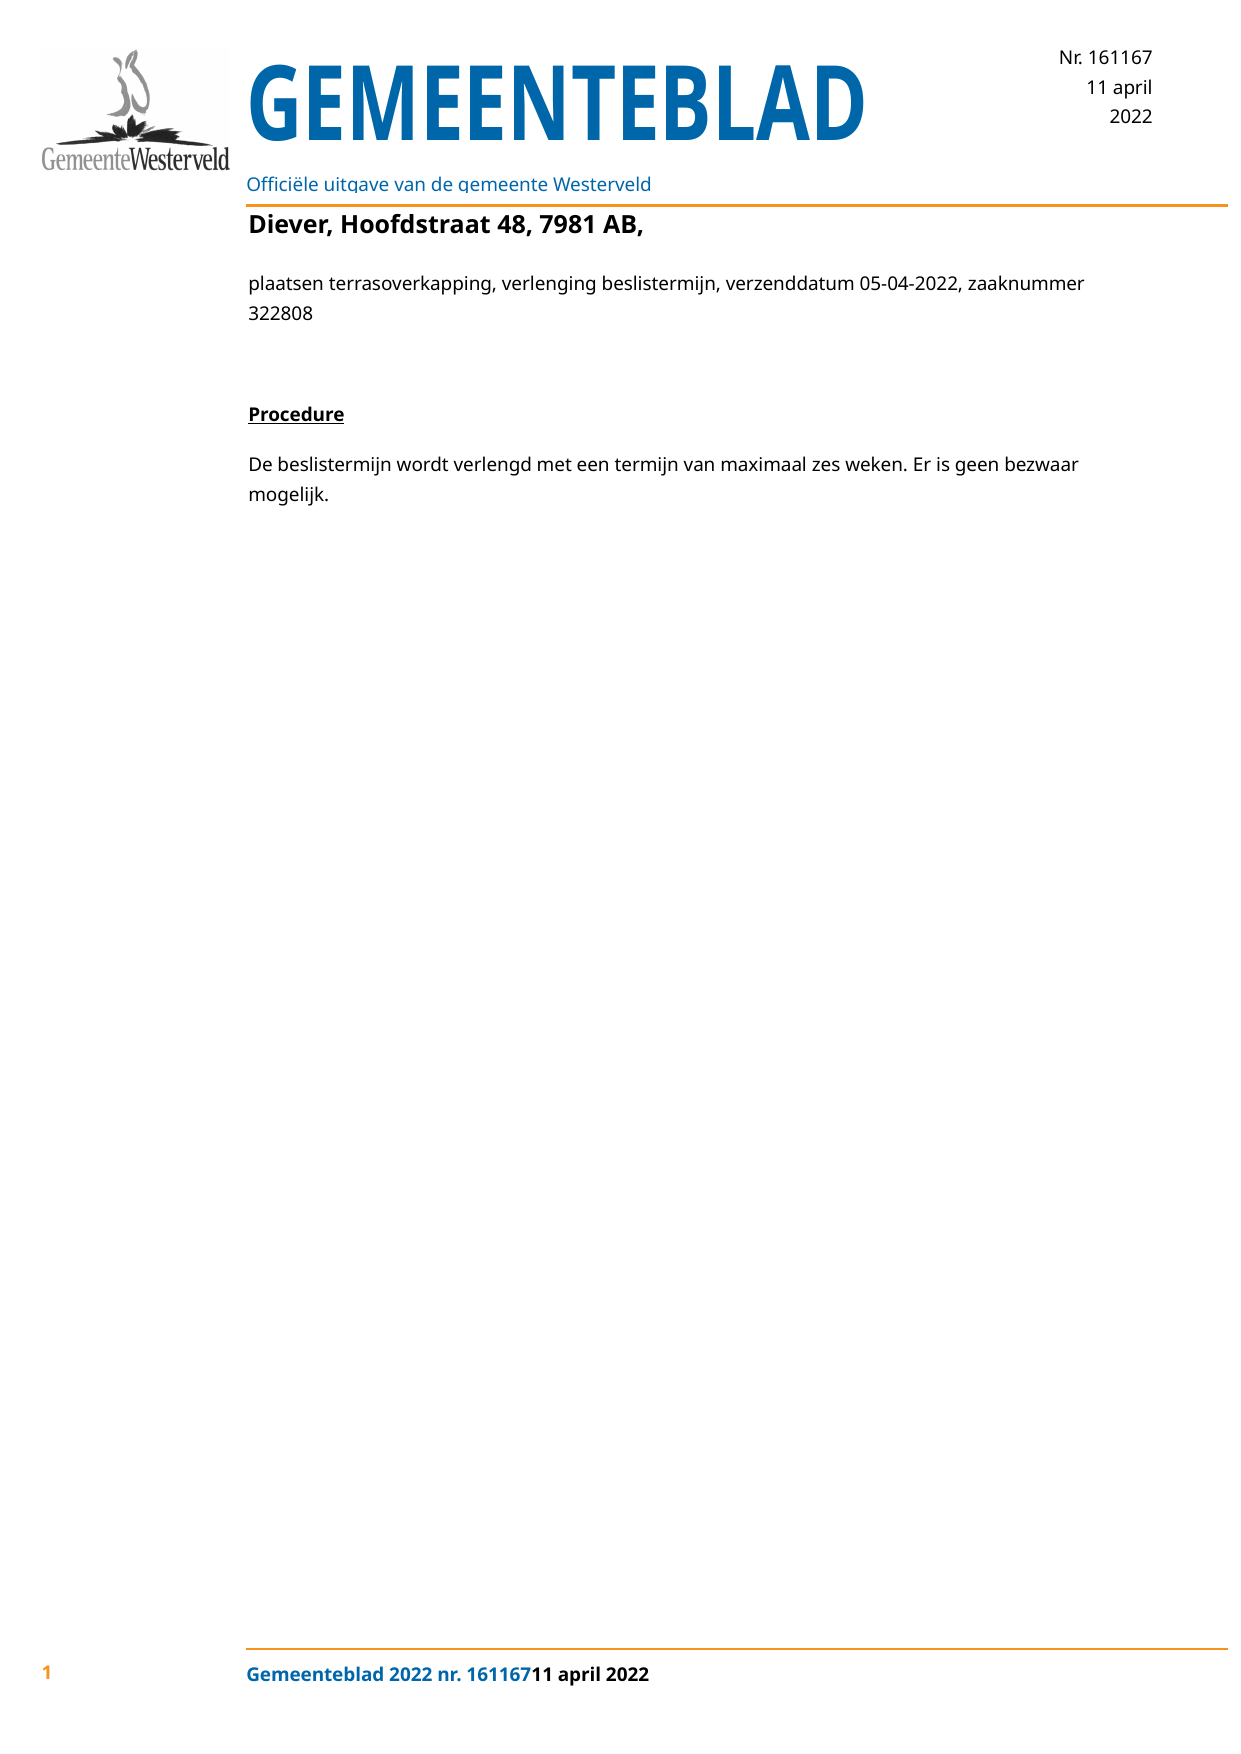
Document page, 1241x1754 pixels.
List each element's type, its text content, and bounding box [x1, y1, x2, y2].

picture [41, 47, 231, 172]
text plaatsen terrasoverkapping, verlenging beslistermijn, verzenddatum 05-04-2022, zaaknummer 322808 [248, 270, 1152, 326]
text Procedure [248, 401, 1152, 426]
text Diever, Hoofdstraat 48, 7981 AB, [248, 207, 1152, 241]
text De beslistermijn wordt verlengd met een termijn van maximaal zes weken. Er is geen bezwaar mogelijk. [248, 451, 1152, 506]
